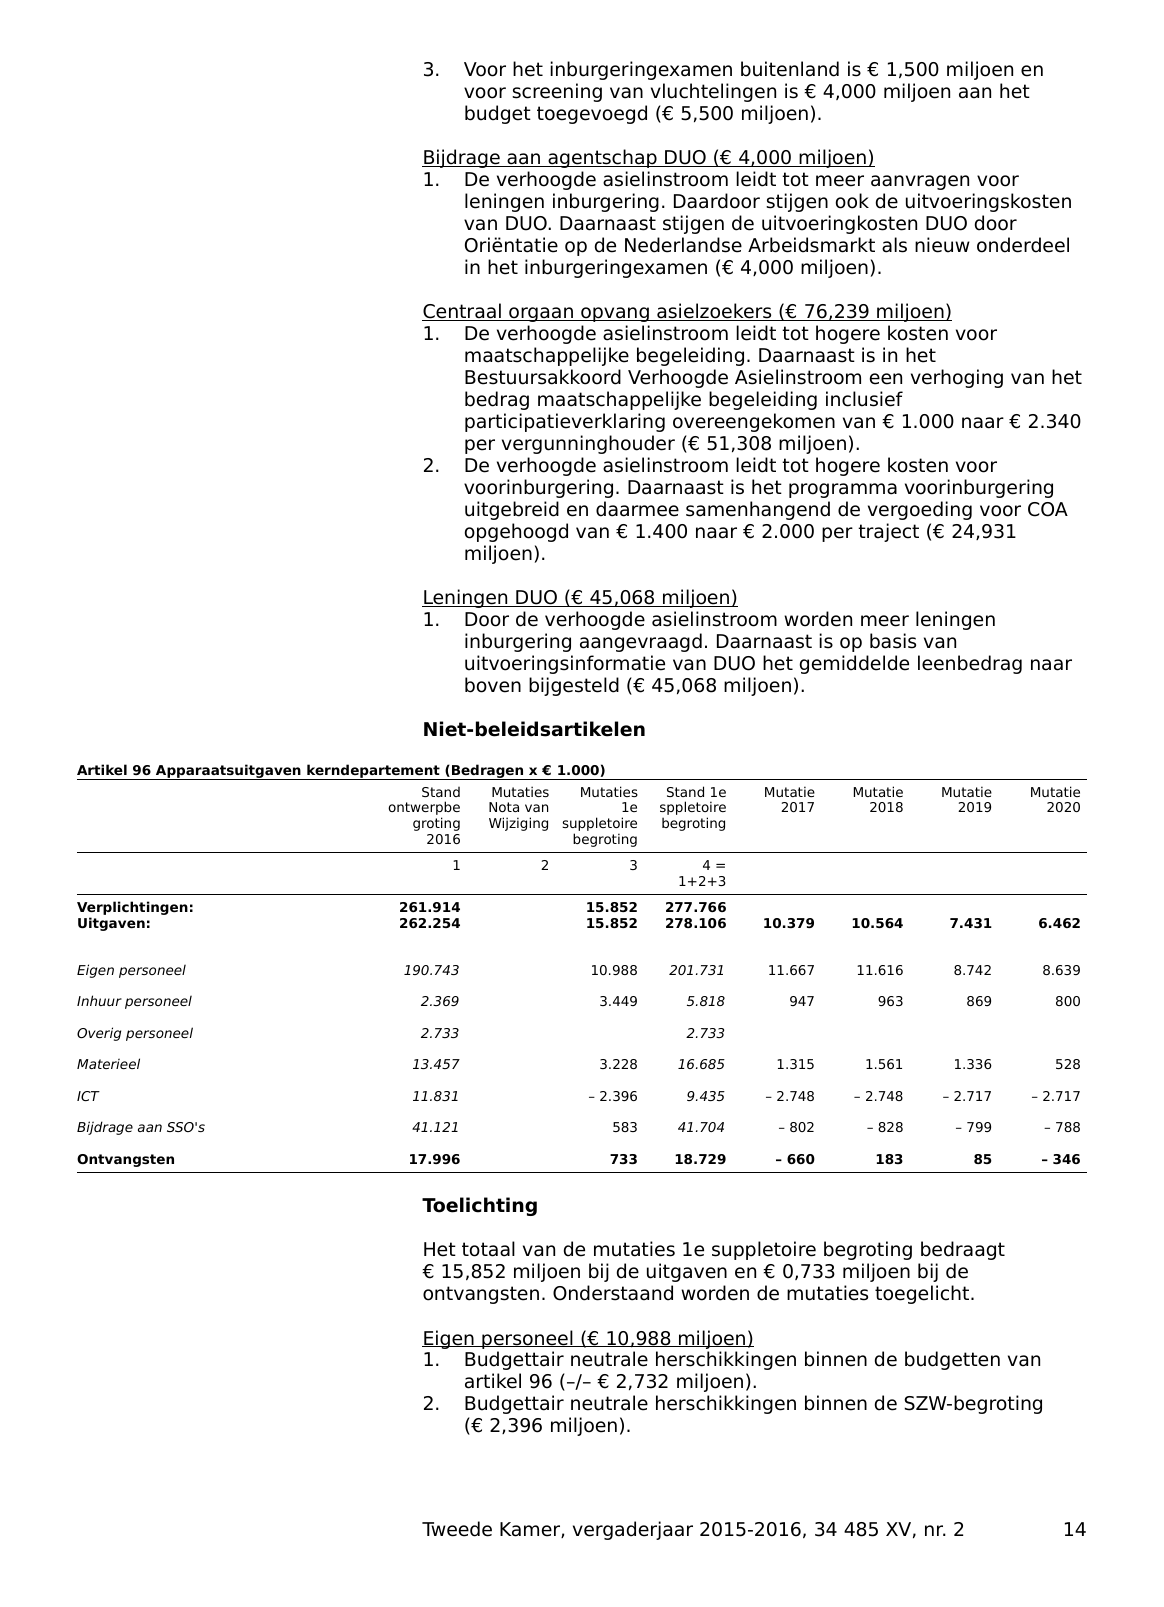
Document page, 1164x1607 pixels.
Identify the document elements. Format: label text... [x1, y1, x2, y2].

table_cell 41.704 [644, 1120, 732, 1136]
table_cell 1.561 [821, 1057, 909, 1073]
table_cell [555, 931, 644, 947]
subtitle Niet-beleidsartikelen [422, 719, 1087, 741]
table_cell – 346 [998, 1151, 1087, 1172]
table_cell [821, 1010, 909, 1026]
table_cell [466, 1120, 555, 1136]
table_cell [466, 947, 555, 963]
text 2. De verhoogde asielinstroom leidt tot hogere kosten voor voorinburgering. Daarnaast is het programma voorinburgering uitgebreid en daarmee samenhangend de vergoeding voor COA opgehoogd van € 1.400 naar € 2.000 per traject (€ 24,931 miljoen). [422, 455, 1087, 565]
table_cell [466, 1136, 555, 1151]
table_cell [77, 1073, 378, 1088]
table_cell [732, 1010, 821, 1026]
table_cell [466, 1010, 555, 1026]
table_cell 800 [998, 994, 1087, 1010]
table_cell 15.852 [555, 895, 644, 916]
table_cell Mutatie 2018 [821, 780, 909, 852]
table_cell [466, 1104, 555, 1120]
table_cell [466, 895, 555, 916]
table_cell 10.988 [555, 963, 644, 978]
table_cell [378, 1073, 466, 1088]
table_cell [378, 1010, 466, 1026]
table_cell 8.742 [909, 963, 998, 978]
table_cell [909, 931, 998, 947]
table_cell [821, 979, 909, 994]
text 3. Voor het inburgeringexamen buitenland is € 1,500 miljoen en voor screening van vluchtelingen is € 4,000 miljoen aan het budget toegevoegd (€ 5,500 miljoen). [422, 59, 1087, 125]
table_cell [77, 1104, 378, 1120]
table_cell 278.106 [644, 916, 732, 931]
table_cell Mutatie 2017 [732, 780, 821, 852]
table_cell 9.435 [644, 1089, 732, 1104]
table_cell 3.449 [555, 994, 644, 1010]
table_cell [466, 1057, 555, 1073]
table_cell 13.457 [378, 1057, 466, 1073]
table_cell [466, 1026, 555, 1041]
table_cell Verplichtingen: [77, 895, 378, 916]
table_cell [732, 853, 821, 894]
table_cell 7.431 [909, 916, 998, 931]
table_cell [644, 1073, 732, 1088]
table_cell [555, 1026, 644, 1041]
table_cell 11.616 [821, 963, 909, 978]
table_cell [998, 979, 1087, 994]
table_cell [732, 1073, 821, 1088]
table_cell [998, 895, 1087, 916]
table_cell [909, 1026, 998, 1041]
table_cell Bijdrage aan SSO's [77, 1120, 378, 1136]
table_cell [644, 979, 732, 994]
table_cell Eigen personeel [77, 963, 378, 978]
subtitle Toelichting [422, 1195, 1087, 1217]
table_cell – 788 [998, 1120, 1087, 1136]
table_cell [77, 1136, 378, 1151]
table_cell [732, 895, 821, 916]
table_cell [909, 1041, 998, 1057]
table_cell [998, 1136, 1087, 1151]
table_cell [466, 916, 555, 931]
table_cell [821, 1073, 909, 1088]
table_cell [466, 979, 555, 994]
text Het totaal van de mutaties 1e suppletoire begroting bedraagt € 15,852 miljoen bij de uitgaven en € 0,733 miljoen bij de ontvangsten. Onderstaand worden de mutaties toegelicht. [422, 1239, 1087, 1305]
table_cell [732, 1136, 821, 1151]
table_cell [909, 853, 998, 894]
table_cell 2.733 [644, 1026, 732, 1041]
table_cell [998, 1104, 1087, 1120]
subtitle Leningen DUO (€ 45,068 miljoen) [422, 587, 1087, 609]
table_cell 16.685 [644, 1057, 732, 1073]
table_cell Mutaties Nota van Wijziging [466, 780, 555, 852]
table_cell 5.818 [644, 994, 732, 1010]
table_cell 277.766 [644, 895, 732, 916]
table_cell Mutatie 2019 [909, 780, 998, 852]
table_cell [466, 963, 555, 978]
table_cell [378, 1041, 466, 1057]
table_cell [998, 947, 1087, 963]
table_cell [732, 931, 821, 947]
table_cell [466, 931, 555, 947]
table_cell [821, 931, 909, 947]
table_cell [555, 1104, 644, 1120]
table_cell [998, 1073, 1087, 1088]
table_cell – 2.748 [732, 1089, 821, 1104]
table_cell Materieel [77, 1057, 378, 1073]
table_cell – 802 [732, 1120, 821, 1136]
table_cell – 2.717 [909, 1089, 998, 1104]
table_cell [77, 1010, 378, 1026]
table_cell 1.315 [732, 1057, 821, 1073]
table_cell [732, 979, 821, 994]
table_cell [909, 1136, 998, 1151]
table_cell 8.639 [998, 963, 1087, 978]
table_cell [555, 1010, 644, 1026]
table_cell 4 = 1+2+3 [644, 853, 732, 894]
table_cell [644, 947, 732, 963]
table_cell Stand 1e sppletoire begroting [644, 780, 732, 852]
table_cell [466, 994, 555, 1010]
table_cell 201.731 [644, 963, 732, 978]
table_cell 2.369 [378, 994, 466, 1010]
table_cell [77, 979, 378, 994]
subtitle Bijdrage aan agentschap DUO (€ 4,000 miljoen) [422, 147, 1087, 169]
table_cell [555, 1073, 644, 1088]
table_cell 2.733 [378, 1026, 466, 1041]
table_cell 18.729 [644, 1151, 732, 1172]
table_cell [644, 1136, 732, 1151]
table_cell – 799 [909, 1120, 998, 1136]
table_cell [555, 947, 644, 963]
table_cell [732, 947, 821, 963]
table_cell [466, 1089, 555, 1104]
table_cell [909, 1073, 998, 1088]
table_cell Overig personeel [77, 1026, 378, 1041]
table_cell [555, 1136, 644, 1151]
table_cell [466, 1073, 555, 1088]
table_cell 2 [466, 853, 555, 894]
table_cell [909, 979, 998, 994]
table_cell Mutatie 2020 [998, 780, 1087, 852]
table_cell Ontvangsten [77, 1151, 378, 1172]
table_cell 262.254 [378, 916, 466, 931]
table_cell – 2.717 [998, 1089, 1087, 1104]
table_cell 947 [732, 994, 821, 1010]
table_cell Mutaties 1e suppletoire begroting [555, 780, 644, 852]
table_cell [732, 1104, 821, 1120]
table_cell [644, 1010, 732, 1026]
table_cell 11.831 [378, 1089, 466, 1104]
table_cell [378, 931, 466, 947]
table_cell [998, 1026, 1087, 1041]
table_cell [77, 853, 378, 894]
table_cell [378, 1104, 466, 1120]
table_cell [909, 1010, 998, 1026]
table_cell 15.852 [555, 916, 644, 931]
table_cell [909, 1104, 998, 1120]
table_cell [644, 1104, 732, 1120]
subtitle Eigen personeel (€ 10,988 miljoen) [422, 1327, 1087, 1349]
table_cell [644, 1041, 732, 1057]
table_cell 1.336 [909, 1057, 998, 1073]
table_cell 183 [821, 1151, 909, 1172]
table_cell [821, 1136, 909, 1151]
text 1. Door de verhoogde asielinstroom worden meer leningen inburgering aangevraagd. Daarnaast is op basis van uitvoeringsinformatie van DUO het gemiddelde leenbedrag naar boven bijgesteld (€ 45,068 miljoen). [422, 609, 1087, 697]
table_cell [77, 947, 378, 963]
table_cell [77, 1041, 378, 1057]
table_cell ICT [77, 1089, 378, 1104]
text 1. Budgettair neutrale herschikkingen binnen de budgetten van artikel 96 (–/– € 2,732 miljoen). [422, 1349, 1087, 1393]
table_cell Stand ontwerpbegroting 2016 [378, 780, 466, 852]
table_cell [821, 1041, 909, 1057]
table_cell – 828 [821, 1120, 909, 1136]
table_cell Uitgaven: [77, 916, 378, 931]
table_cell [378, 1136, 466, 1151]
table_cell [378, 979, 466, 994]
table_cell [821, 947, 909, 963]
table_cell 41.121 [378, 1120, 466, 1136]
table_cell [909, 895, 998, 916]
table_cell [77, 780, 378, 852]
table_cell [998, 1041, 1087, 1057]
table_cell – 2.748 [821, 1089, 909, 1104]
text 1. De verhoogde asielinstroom leidt tot meer aanvragen voor leningen inburgering. Daardoor stijgen ook de uitvoeringskosten van DUO. Daarnaast stijgen de uitvoeringkosten DUO door Oriëntatie op de Nederlandse Arbeidsmarkt als nieuw onderdeel in het inburgeringexamen (€ 4,000 miljoen). [422, 169, 1087, 279]
table_cell [821, 895, 909, 916]
table_cell 10.564 [821, 916, 909, 931]
table_cell – 660 [732, 1151, 821, 1172]
subtitle Centraal orgaan opvang asielzoekers (€ 76,239 miljoen) [422, 301, 1087, 323]
table_cell 3 [555, 853, 644, 894]
text 1. De verhoogde asielinstroom leidt tot hogere kosten voor maatschappelijke begeleiding. Daarnaast is in het Bestuursakkoord Verhoogde Asielinstroom een verhoging van het bedrag maatschappelijke begeleiding inclusief participatieverklaring overeengekomen van € 1.000 naar € 2.340 per vergunninghouder (€ 51,308 miljoen). [422, 323, 1087, 455]
table_cell [644, 931, 732, 947]
table_cell [998, 1010, 1087, 1026]
table_cell [555, 979, 644, 994]
table_cell 261.914 [378, 895, 466, 916]
table_cell [821, 853, 909, 894]
table_cell 733 [555, 1151, 644, 1172]
text 2. Budgettair neutrale herschikkingen binnen de SZW-begroting (€ 2,396 miljoen). [422, 1393, 1087, 1437]
table_cell 963 [821, 994, 909, 1010]
table_cell 3.228 [555, 1057, 644, 1073]
table_cell 10.379 [732, 916, 821, 931]
table_cell [466, 1041, 555, 1057]
table_cell 1 [378, 853, 466, 894]
table_cell [732, 1026, 821, 1041]
table_cell [466, 1151, 555, 1172]
table_cell [378, 947, 466, 963]
table_cell [821, 1026, 909, 1041]
table_cell [998, 853, 1087, 894]
table_cell [909, 947, 998, 963]
table_cell [555, 1041, 644, 1057]
table_cell 190.743 [378, 963, 466, 978]
table_cell [77, 931, 378, 947]
table_cell 6.462 [998, 916, 1087, 931]
table_cell [732, 1041, 821, 1057]
table_cell 869 [909, 994, 998, 1010]
table_cell 17.996 [378, 1151, 466, 1172]
table_cell 583 [555, 1120, 644, 1136]
table_cell [998, 931, 1087, 947]
table_cell 528 [998, 1057, 1087, 1073]
table_cell 11.667 [732, 963, 821, 978]
table_cell Inhuur personeel [77, 994, 378, 1010]
table_cell – 2.396 [555, 1089, 644, 1104]
table_header Artikel 96 Apparaatsuitgaven kerndepartement (Bedragen x € 1.000) [77, 763, 1087, 779]
table_cell 85 [909, 1151, 998, 1172]
table_cell [821, 1104, 909, 1120]
